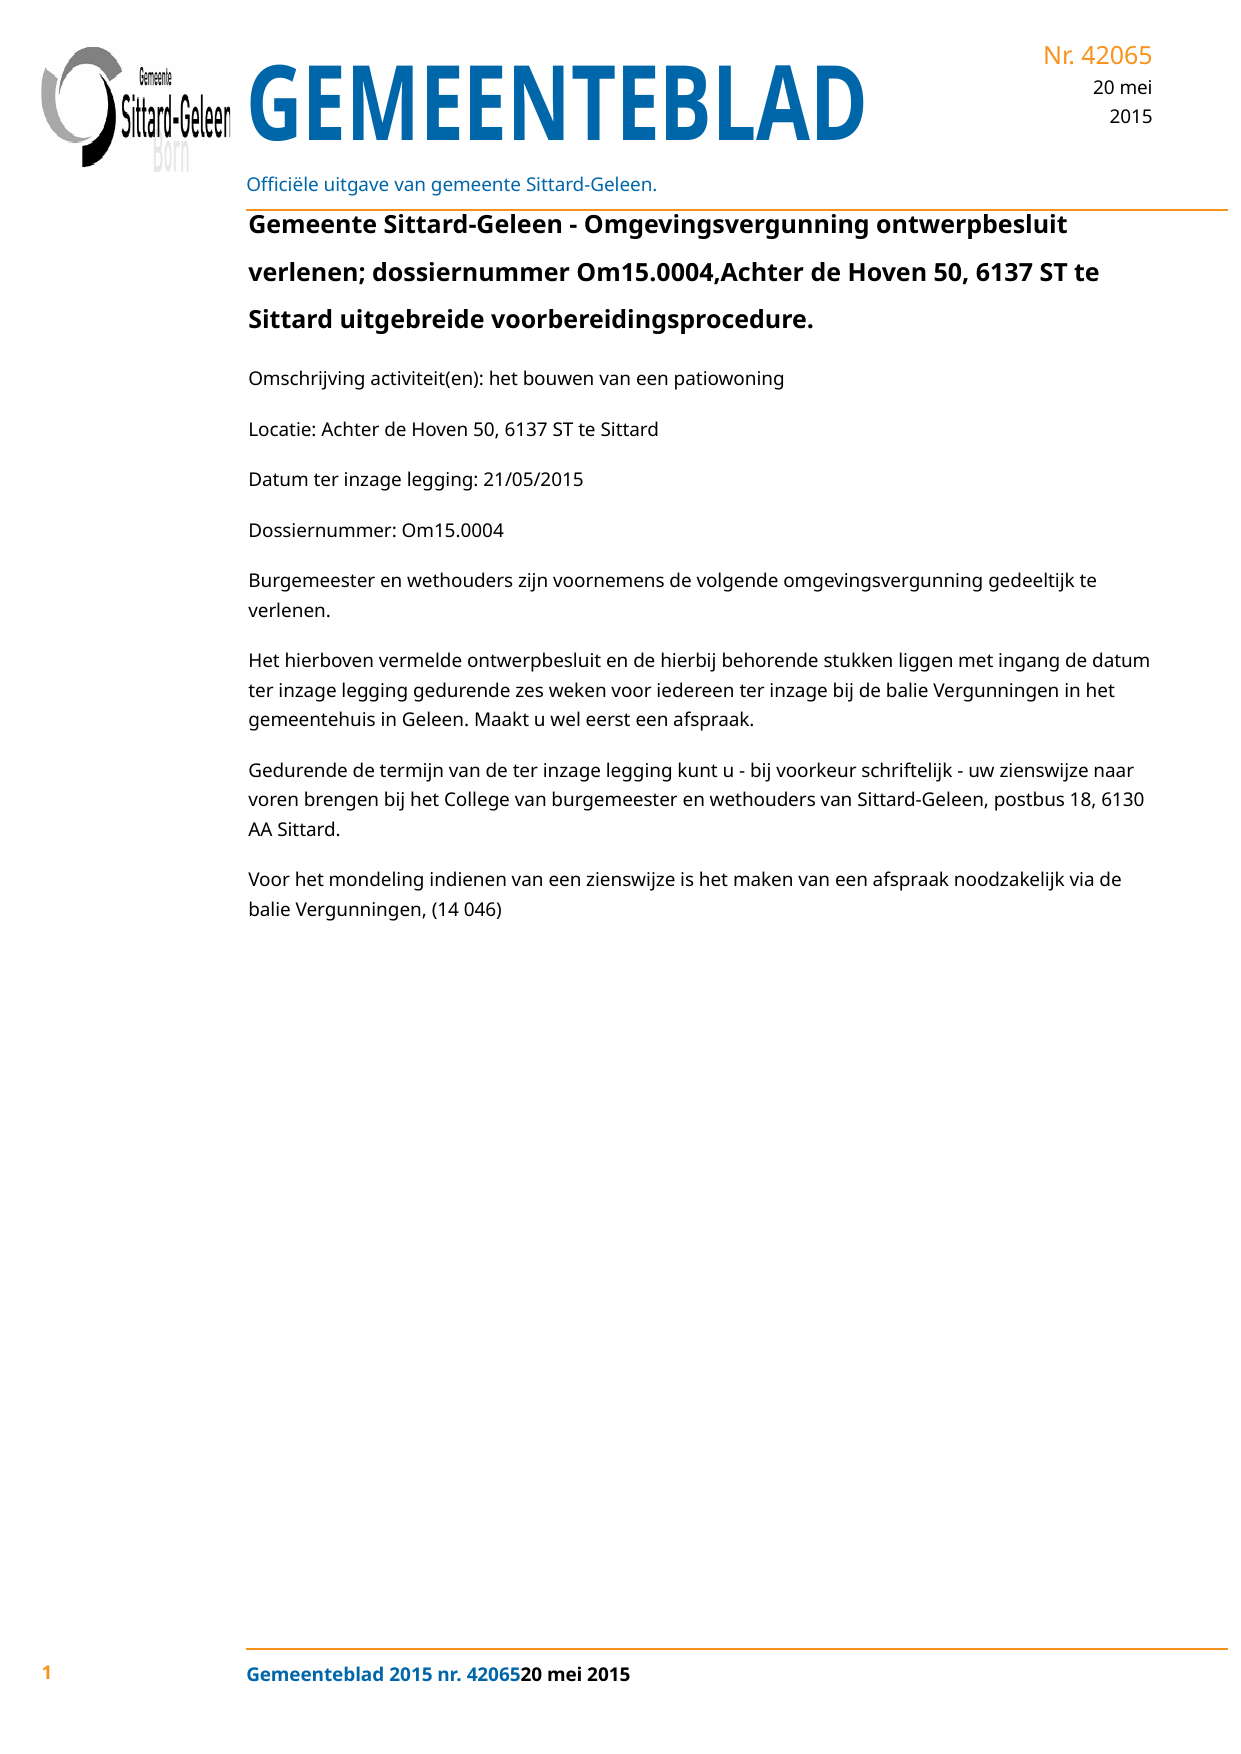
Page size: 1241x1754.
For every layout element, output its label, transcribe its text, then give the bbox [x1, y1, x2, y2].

text Datum ter inzage legging: 21/05/2015 [248, 466, 1152, 492]
text Locatie: Achter de Hoven 50, 6137 ST te Sittard [248, 416, 1152, 442]
picture [41, 47, 231, 172]
text Gedurende de termijn van de ter inzage legging kunt u - bij voorkeur schriftelijk - uw zienswijze naar voren brengen bij het College van burgemeester en wethouders van Sittard-Geleen, postbus 18, 6130 AA Sittard. [248, 757, 1152, 842]
text Dossiernummer: Om15.0004 [248, 517, 1152, 542]
text Omschrijving activiteit(en): het bouwen van een patiowoning [248, 366, 1152, 391]
text Burgemeester en wethouders zijn voornemens de volgende omgevingsvergunning gedeeltijk te verlenen. [248, 567, 1152, 622]
text Voor het mondeling indienen van een zienswijze is het maken van een afspraak noodzakelijk via de balie Vergunningen, (14 046) [248, 866, 1152, 922]
text Gemeente Sittard-Geleen - Omgevingsvergunning ontwerpbesluit verlenen; dossiernummer Om15.0004,Achter de Hoven 50, 6137 ST te Sittard uitgebreide voorbereidingsprocedure. [248, 211, 1152, 336]
text Het hierboven vermelde ontwerpbesluit en de hierbij behorende stukken liggen met ingang de datum ter inzage legging gedurende zes weken voor iedereen ter inzage bij de balie Vergunningen in het gemeentehuis in Geleen. Maakt u wel eerst een afspraak. [248, 647, 1152, 732]
